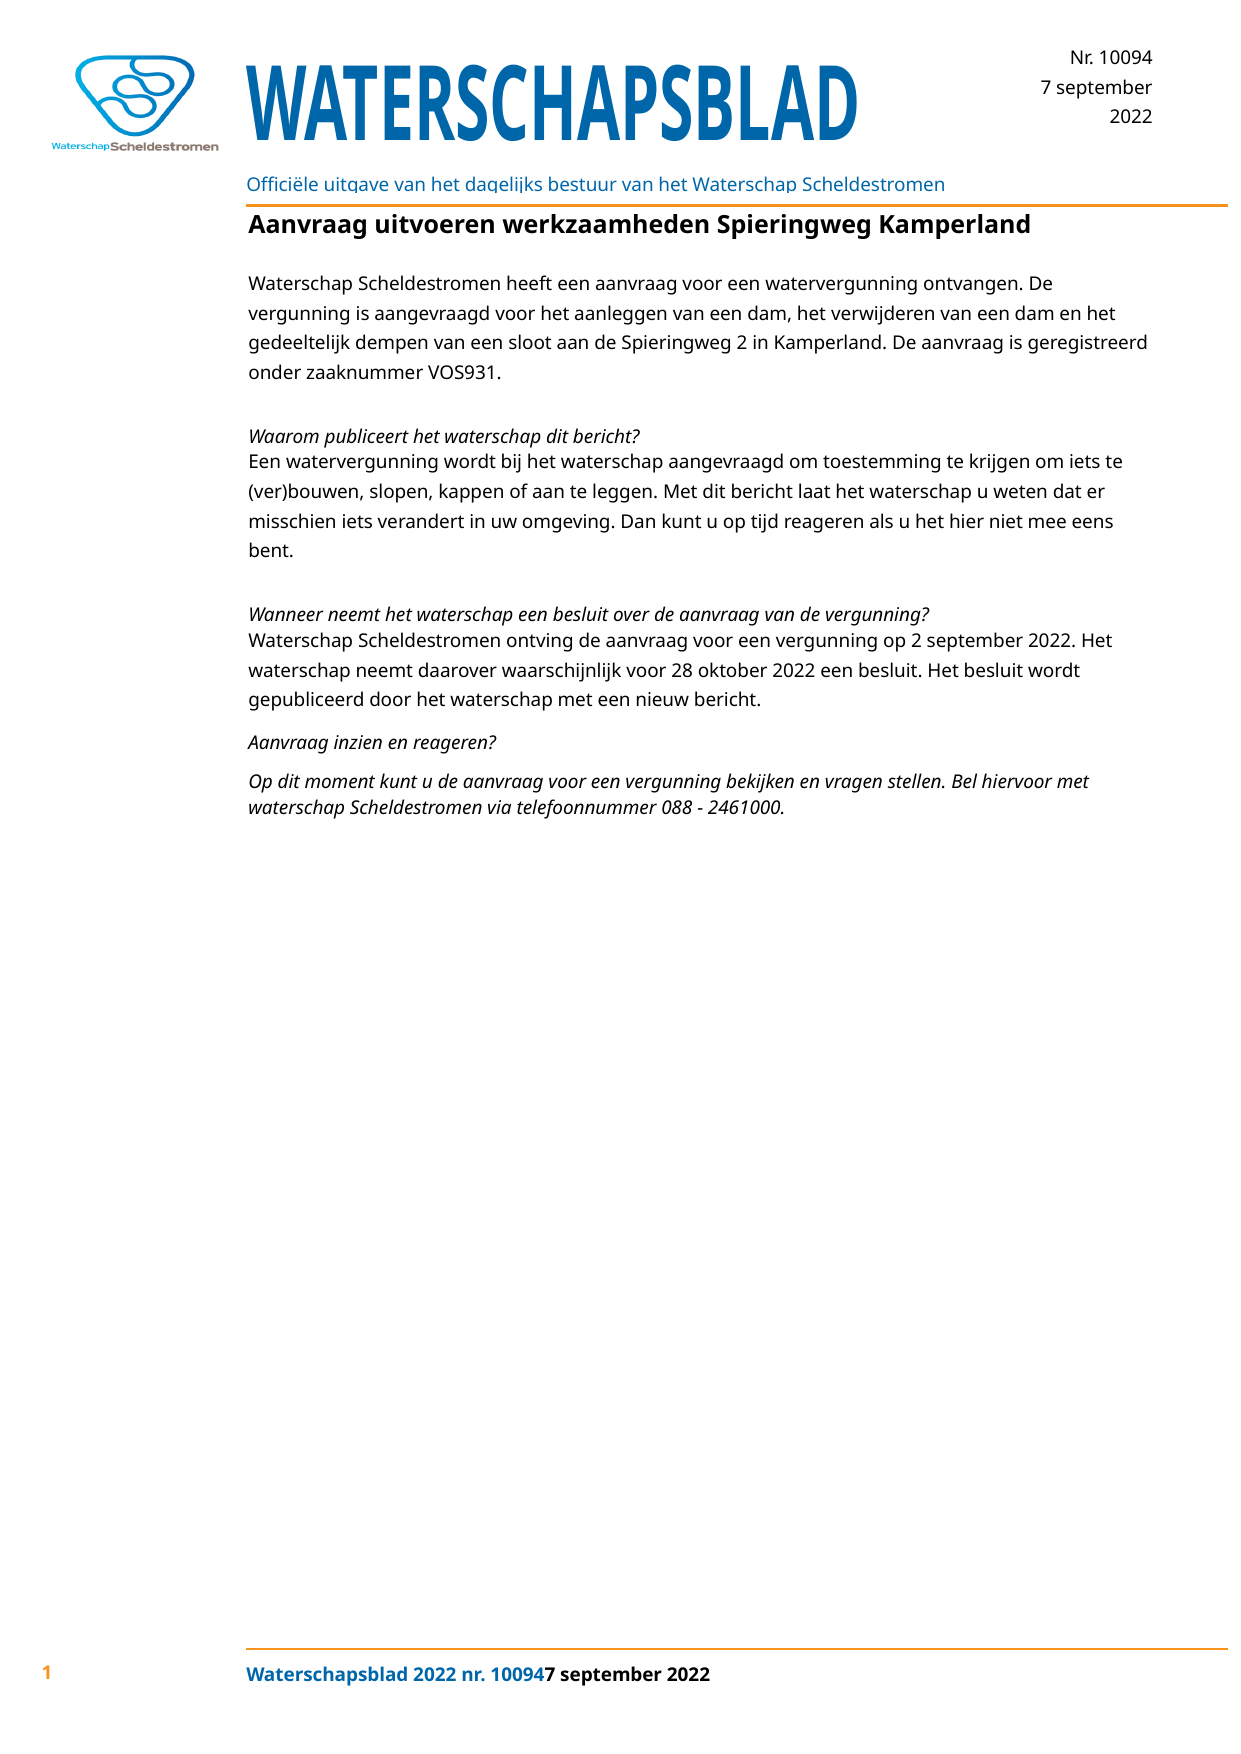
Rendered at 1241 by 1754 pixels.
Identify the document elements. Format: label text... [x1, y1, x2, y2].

text Waterschap Scheldestromen heeft een aanvraag voor een watervergunning ontvangen. De vergunning is aangevraagd voor het aanleggen van een dam, het verwijderen van een dam en het gedeeltelijk dempen van een sloot aan de Spieringweg 2 in Kamperland. De aanvraag is geregistreerd onder zaaknummer VOS931. [248, 270, 1152, 385]
text Op dit moment kunt u de aanvraag voor een vergunning bekijken en vragen stellen. Bel hiervoor met waterschap Scheldestromen via telefoonnummer 088 - 2461000. [248, 769, 1152, 820]
text Waarom publiceert het waterschap dit bericht? [248, 423, 1152, 449]
text Waterschap Scheldestromen ontving de aanvraag voor een vergunning op 2 september 2022. Het waterschap neemt daarover waarschijnlijk voor 28 oktober 2022 een besluit. Het besluit wordt gepubliceerd door het waterschap met een nieuw bericht. [248, 627, 1152, 712]
text Aanvraag uitvoeren werkzaamheden Spieringweg Kamperland [248, 207, 1152, 241]
text Wanneer neemt het waterschap een besluit over de aanvraag van de vergunning? [248, 601, 1152, 627]
text Aanvraag inzien en reageren? [248, 729, 1152, 755]
text Een watervergunning wordt bij het waterschap aangevraagd om toestemming te krijgen om iets te (ver)bouwen, slopen, kappen of aan te leggen. Met dit bericht laat het waterschap u weten dat er misschien iets verandert in uw omgeving. Dan kunt u op tijd reageren als u het hier niet mee eens bent. [248, 449, 1152, 563]
picture [41, 47, 231, 172]
